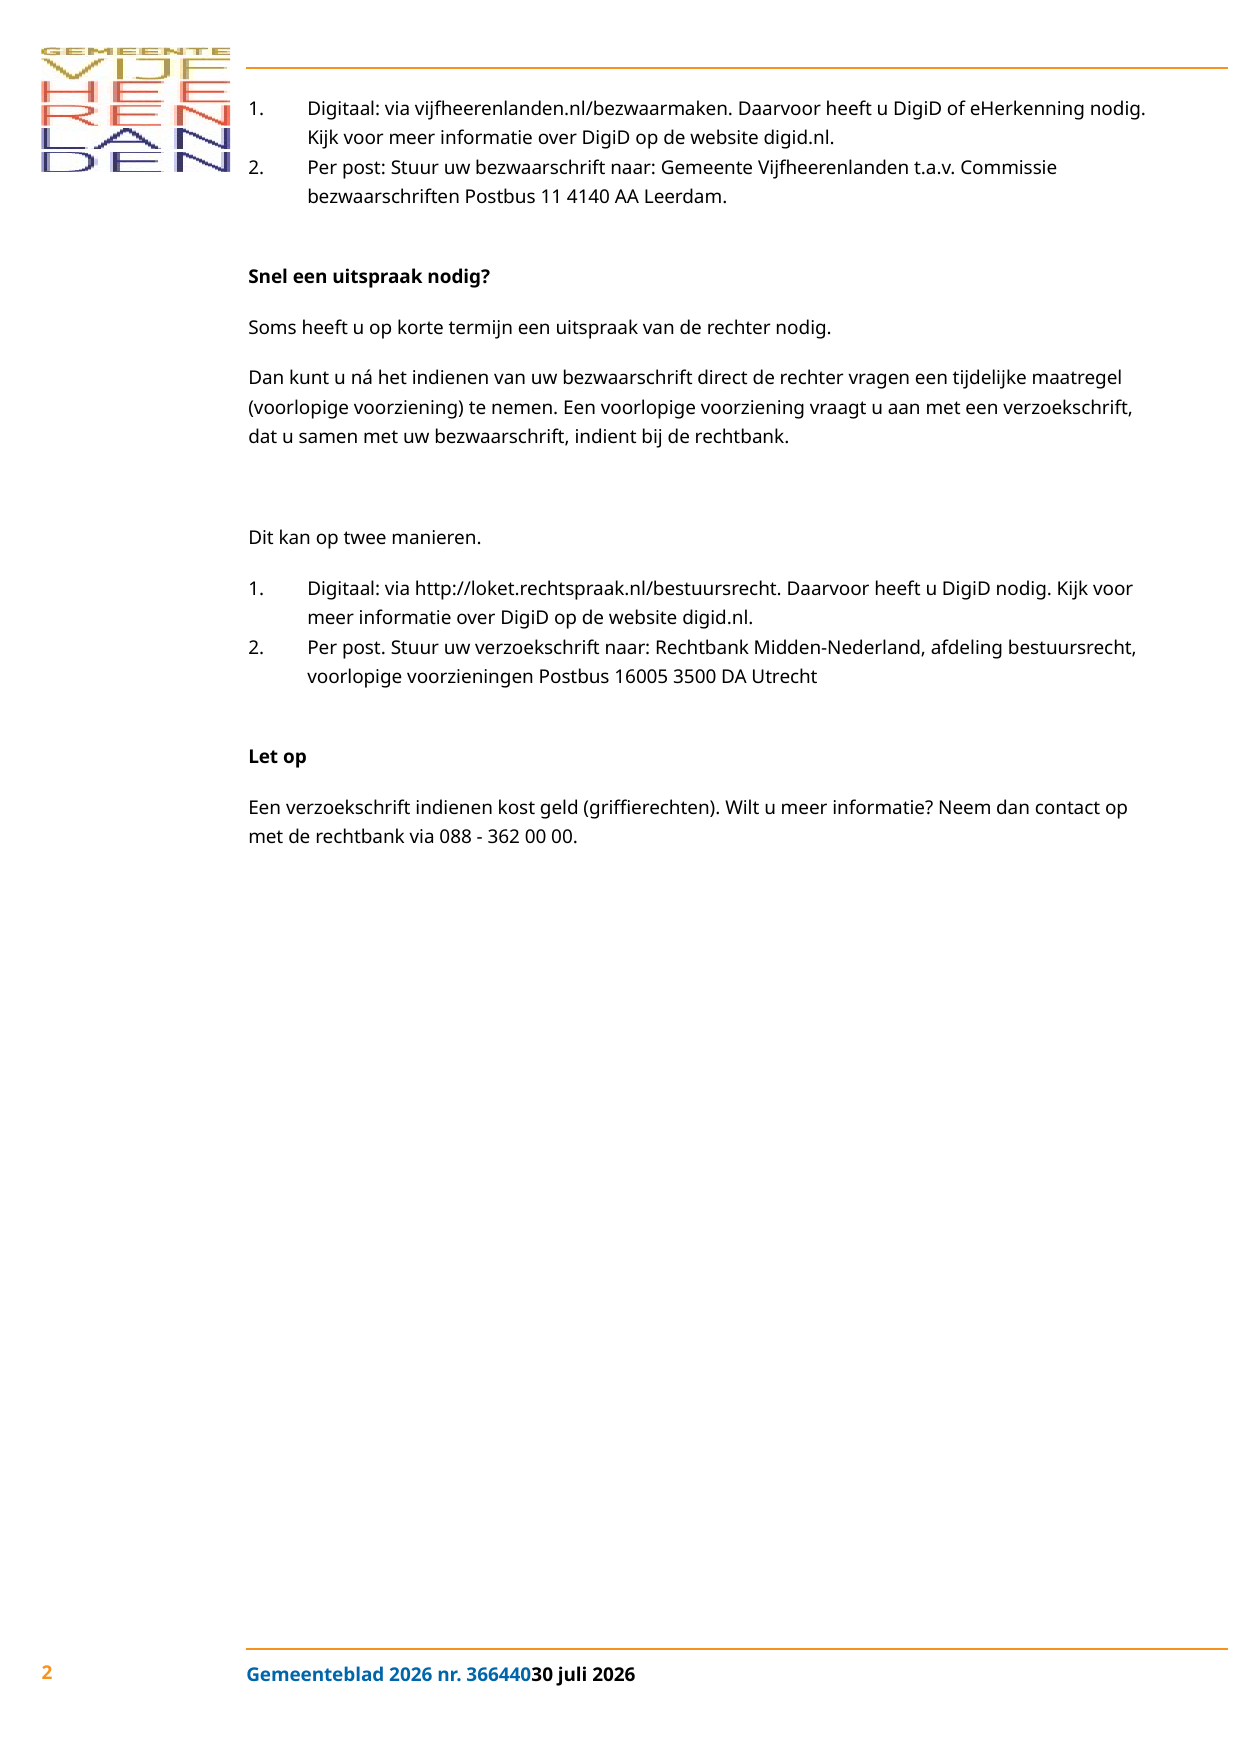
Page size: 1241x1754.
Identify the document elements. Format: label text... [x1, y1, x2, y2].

list Per post: Stuur uw bezwaarschrift naar: Gemeente Vijfheerenlanden t.a.v. Commissie bezwaarschriften Postbus 11 4140 AA Leerdam. [248, 154, 1152, 209]
list Digitaal: via vijfheerenlanden.nl/bezwaarmaken. Daarvoor heeft u DigiD of eHerkenning nodig. Kijk voor meer informatie over DigiD op de website digid.nl. [248, 95, 1152, 150]
text Let op [248, 743, 1152, 769]
picture [41, 47, 231, 172]
text Dit kan op twee manieren. [248, 524, 1152, 550]
text Een verzoekschrift indienen kost geld (griffierechten). Wilt u meer informatie? Neem dan contact op met de rechtbank via 088 - 362 00 00. [248, 794, 1152, 849]
list Digitaal: via http://loket.rechtspraak.nl/bestuursrecht. Daarvoor heeft u DigiD nodig. Kijk voor meer informatie over DigiD op de website digid.nl. [248, 575, 1152, 630]
text Soms heeft u op korte termijn een uitspraak van de rechter nodig. [248, 314, 1152, 340]
list Per post. Stuur uw verzoekschrift naar: Rechtbank Midden-Nederland, afdeling bestuursrecht, voorlopige voorzieningen Postbus 16005 3500 DA Utrecht [248, 634, 1152, 689]
text Snel een uitspraak nodig? [248, 263, 1152, 289]
text Dan kunt u ná het indienen van uw bezwaarschrift direct de rechter vragen een tijdelijke maatregel (voorlopige voorziening) te nemen. Een voorlopige voorziening vraagt u aan met een verzoekschrift, dat u samen met uw bezwaarschrift, indient bij de rechtbank. [248, 364, 1152, 449]
